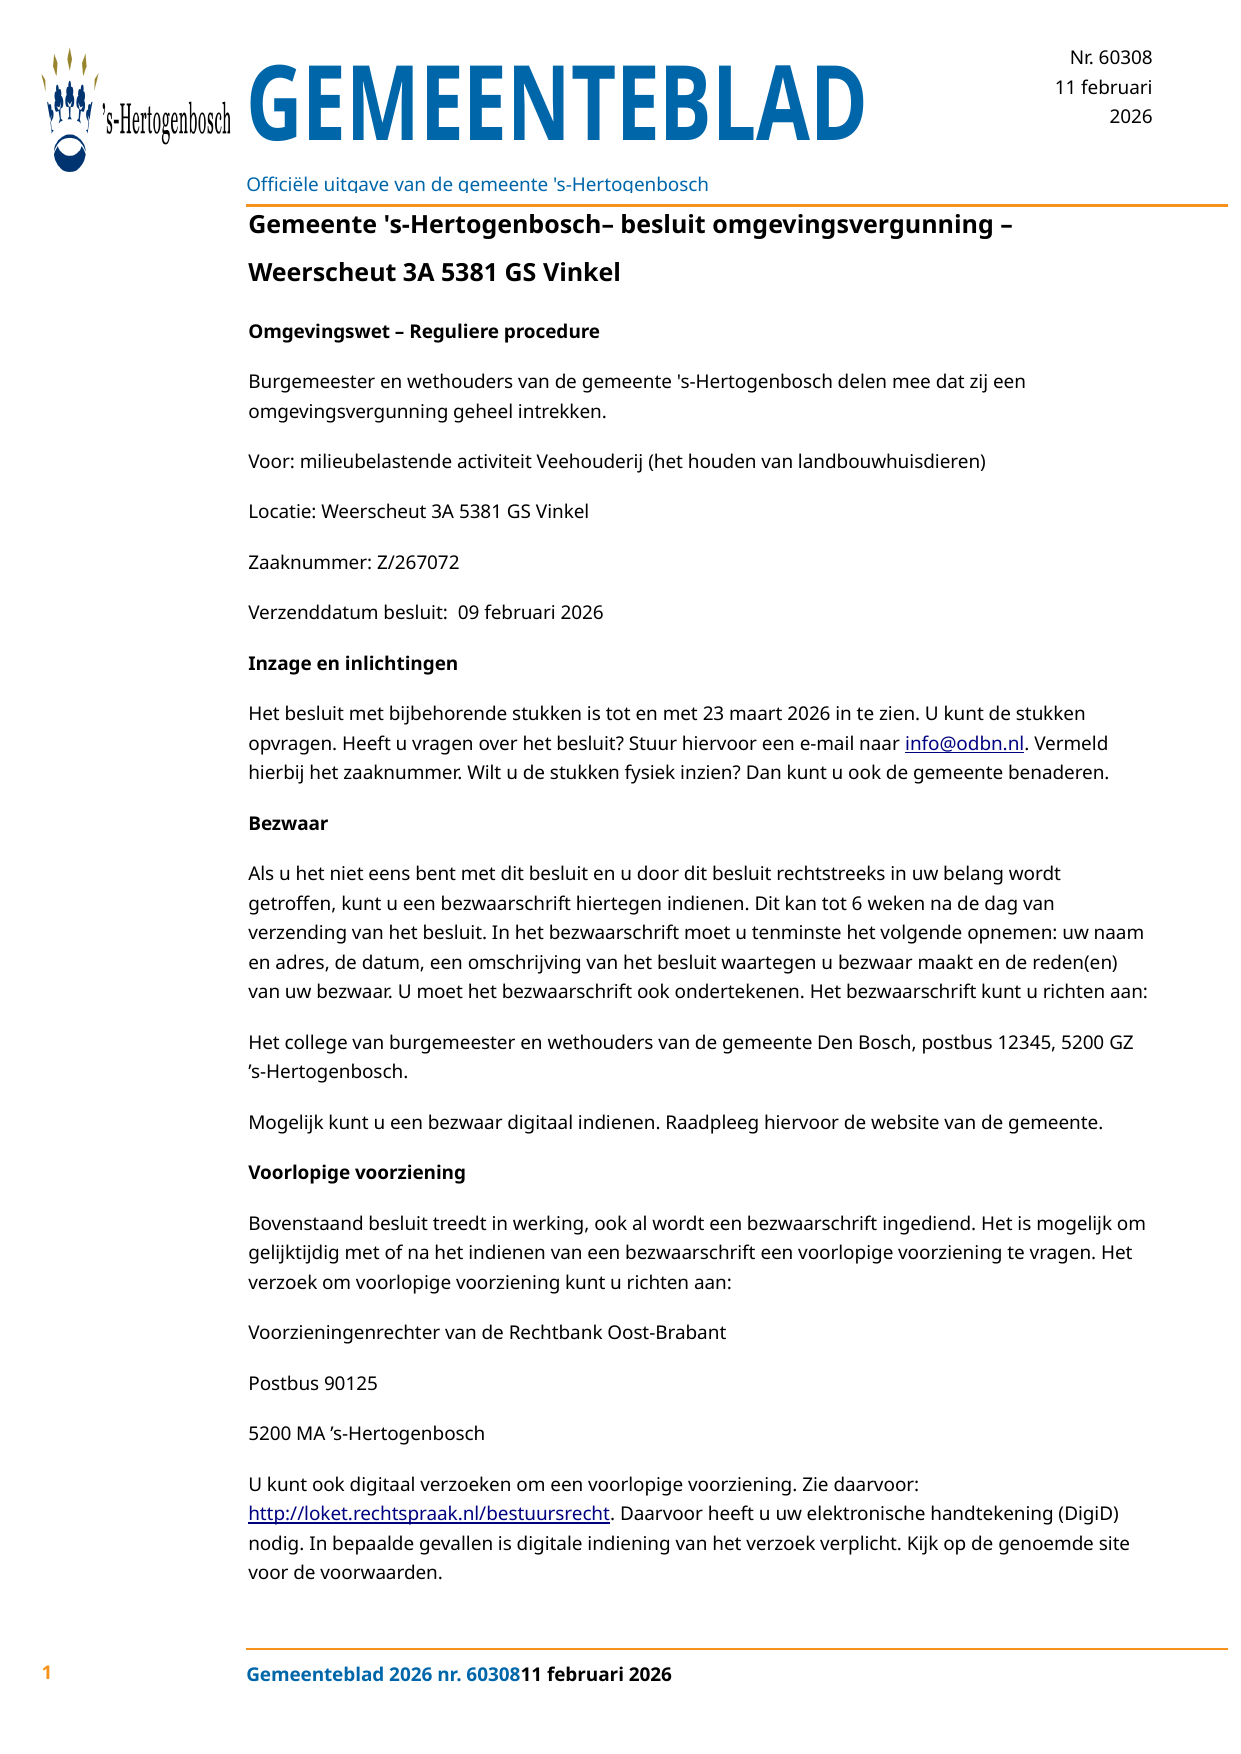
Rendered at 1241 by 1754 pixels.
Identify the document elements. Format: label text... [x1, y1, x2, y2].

text Gemeente 's-Hertogenbosch– besluit omgevingsvergunning – Weerscheut 3A 5381 GS Vinkel [248, 207, 1152, 288]
text Omgevingswet – Reguliere procedure [248, 318, 1152, 344]
text Als u het niet eens bent met dit besluit en u door dit besluit rechtstreeks in uw belang wordt getroffen, kunt u een bezwaarschrift hiertegen indienen. Dit kan tot 6 weken na de dag van verzending van het besluit. In het bezwaarschrift moet u tenminste het volgende opnemen: uw naam en adres, de datum, een omschrijving van het besluit waartegen u bezwaar maakt en de reden(en) van uw bezwaar. U moet het bezwaarschrift ook ondertekenen. Het bezwaarschrift kunt u richten aan: [248, 860, 1152, 1004]
text U kunt ook digitaal verzoeken om een voorlopige voorziening. Zie daarvoor: http://loket.rechtspraak.nl/bestuursrecht. Daarvoor heeft u uw elektronische handtekening (DigiD) nodig. In bepaalde gevallen is digitale indiening van het verzoek verplicht. Kijk op de genoemde site voor de voorwaarden. [248, 1471, 1152, 1585]
text Inzage en inlichtingen [248, 650, 1152, 676]
text Postbus 90125 [248, 1370, 1152, 1396]
text Bovenstaand besluit treedt in werking, ook al wordt een bezwaarschrift ingediend. Het is mogelijk om gelijktijdig met of na het indienen van een bezwaarschrift een voorlopige voorziening te vragen. Het verzoek om voorlopige voorziening kunt u richten aan: [248, 1210, 1152, 1295]
text Verzenddatum besluit: 09 februari 2026 [248, 599, 1152, 625]
text Burgemeester en wethouders van de gemeente 's-Hertogenbosch delen mee dat zij een omgevingsvergunning geheel intrekken. [248, 368, 1152, 424]
text Het college van burgemeester en wethouders van de gemeente Den Bosch, postbus 12345, 5200 GZ ’s-Hertogenbosch. [248, 1029, 1152, 1084]
text Voorzieningenrechter van de Rechtbank Oost-Brabant [248, 1319, 1152, 1345]
text Locatie: Weerscheut 3A 5381 GS Vinkel [248, 499, 1152, 524]
text Bezwaar [248, 810, 1152, 836]
picture [41, 47, 231, 172]
text Mogelijk kunt u een bezwaar digitaal indienen. Raadpleeg hiervoor de website van de gemeente. [248, 1109, 1152, 1135]
text Het besluit met bijbehorende stukken is tot en met 23 maart 2026 in te zien. U kunt de stukken opvragen. Heeft u vragen over het besluit? Stuur hiervoor een e-mail naar info@odbn.nl. Vermeld hierbij het zaaknummer. Wilt u de stukken fysiek inzien? Dan kunt u ook de gemeente benaderen. [248, 700, 1152, 785]
text Voor: milieubelastende activiteit Veehouderij (het houden van landbouwhuisdieren) [248, 448, 1152, 474]
text 5200 MA ’s-Hertogenbosch [248, 1420, 1152, 1446]
text Voorlopige voorziening [248, 1159, 1152, 1185]
text Zaaknummer: Z/267072 [248, 549, 1152, 575]
